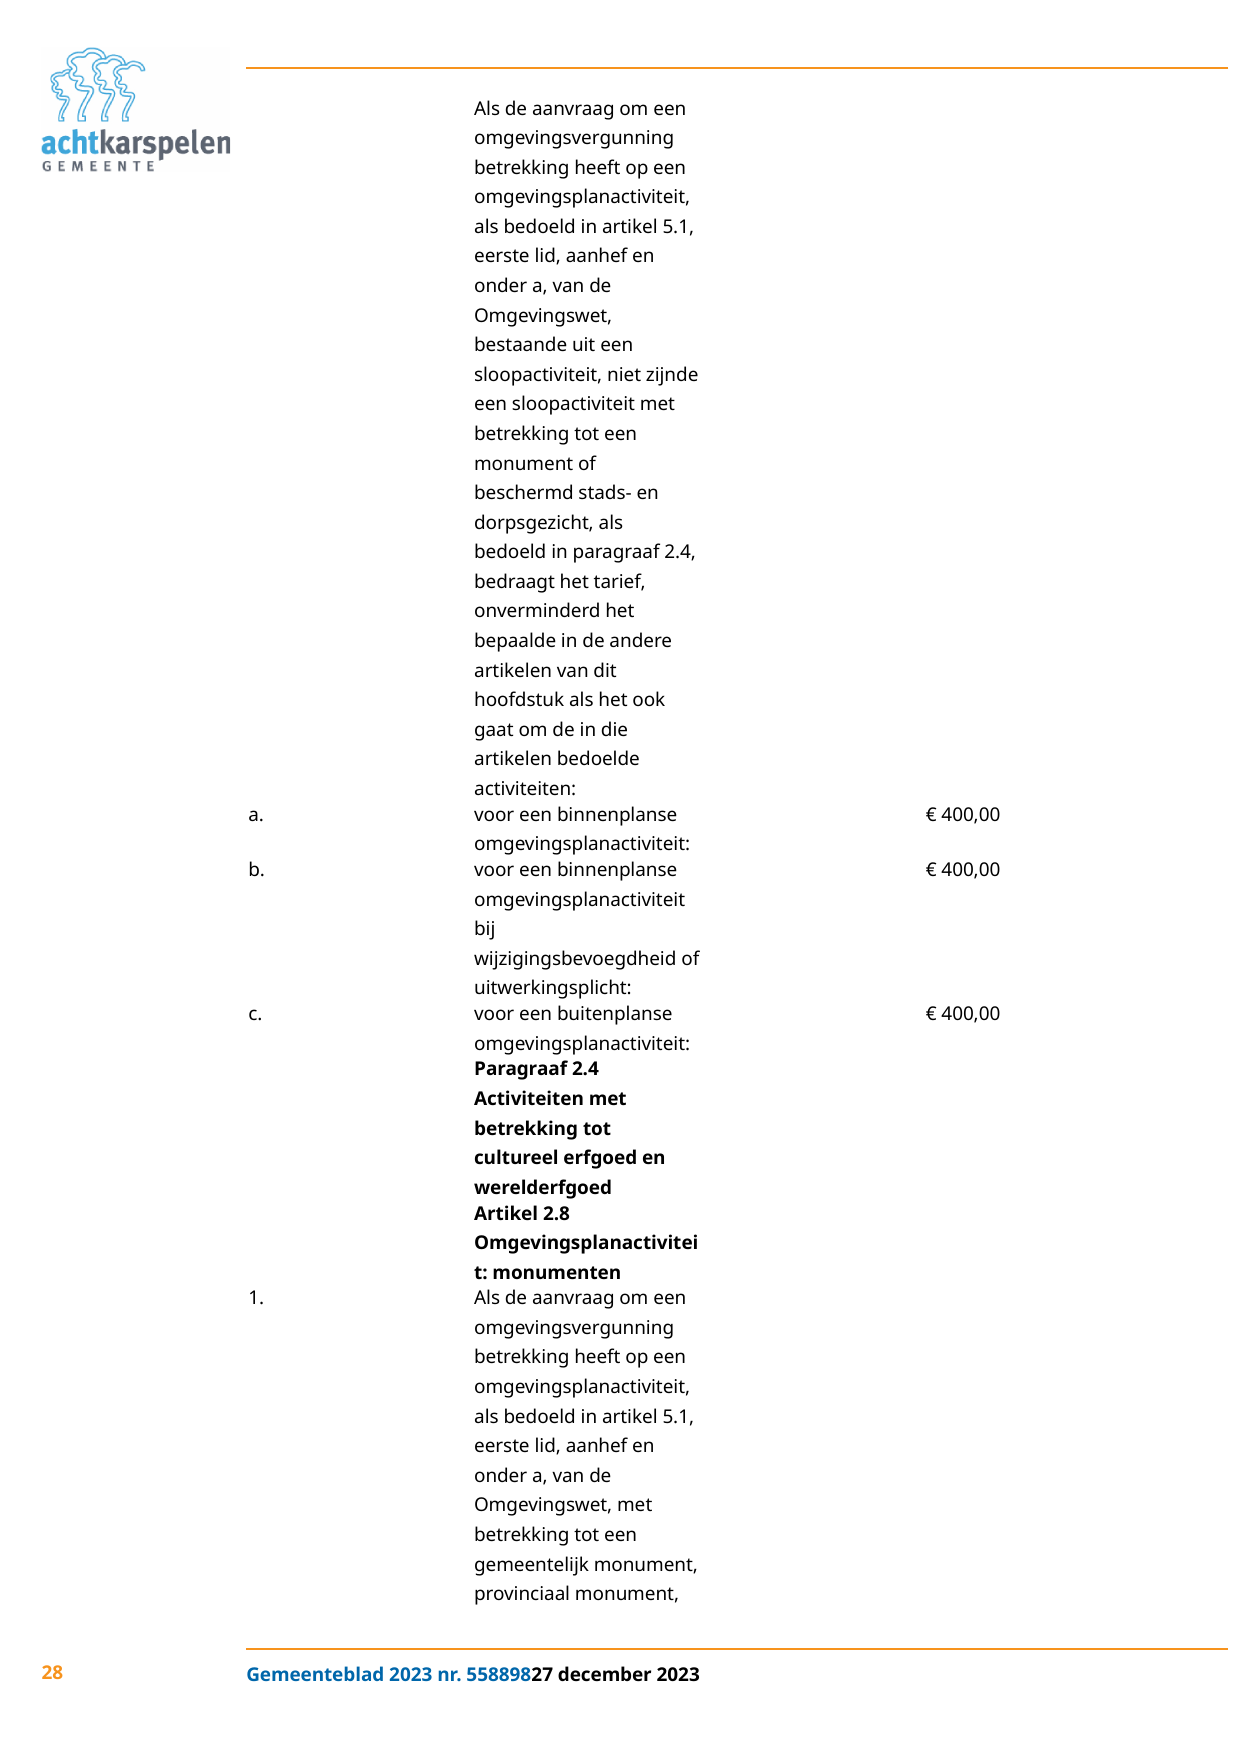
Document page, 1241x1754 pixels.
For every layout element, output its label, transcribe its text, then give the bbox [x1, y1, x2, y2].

table_cell [926, 1200, 1152, 1284]
table_cell [700, 856, 926, 1000]
table_cell [700, 1056, 926, 1200]
table_cell 1. [248, 1285, 474, 1606]
table_cell voor een buitenplanse omgevingsplanactiviteit: [474, 1000, 700, 1056]
table_cell [926, 95, 1152, 801]
picture [41, 47, 231, 172]
table_cell c. [248, 1000, 474, 1056]
table_cell € 400,00 [926, 1000, 1152, 1056]
table_cell Artikel 2.8 Omgevingsplanactiviteit: monumenten [474, 1200, 700, 1284]
table_cell [926, 1056, 1152, 1200]
table_cell a. [248, 801, 474, 856]
table_cell [248, 1200, 474, 1284]
table_cell [248, 95, 474, 801]
table_cell [248, 1056, 474, 1200]
table_cell [700, 1285, 926, 1606]
table_cell Als de aanvraag om een omgevingsvergunning betrekking heeft op een omgevingsplanactiviteit, als bedoeld in artikel 5.1, eerste lid, aanhef en onder a, van de Omgevingswet, bestaande uit een sloopactiviteit, niet zijnde een sloopactiviteit met betrekking tot een monument of beschermd stads- en dorpsgezicht, als bedoeld in paragraaf 2.4, bedraagt het tarief, onverminderd het bepaalde in de andere artikelen van dit hoofdstuk als het ook gaat om de in die artikelen bedoelde activiteiten: [474, 95, 700, 801]
table_cell [700, 1200, 926, 1284]
table_cell € 400,00 [926, 801, 1152, 856]
table_cell [926, 1285, 1152, 1606]
table_cell Paragraaf 2.4 Activiteiten met betrekking tot cultureel erfgoed en werelderfgoed [474, 1056, 700, 1200]
table_cell Als de aanvraag om een omgevingsvergunning betrekking heeft op een omgevingsplanactiviteit, als bedoeld in artikel 5.1, eerste lid, aanhef en onder a, van de Omgevingswet, met betrekking tot een gemeentelijk monument, provinciaal monument, [474, 1285, 700, 1606]
table_cell voor een binnenplanse omgevingsplanactiviteit bij wijzigingsbevoegdheid of uitwerkingsplicht: [474, 856, 700, 1000]
table_cell voor een binnenplanse omgevingsplanactiviteit: [474, 801, 700, 856]
table_cell [700, 801, 926, 856]
table_cell € 400,00 [926, 856, 1152, 1000]
table_cell [700, 1000, 926, 1056]
table_cell [700, 95, 926, 801]
table_cell b. [248, 856, 474, 1000]
